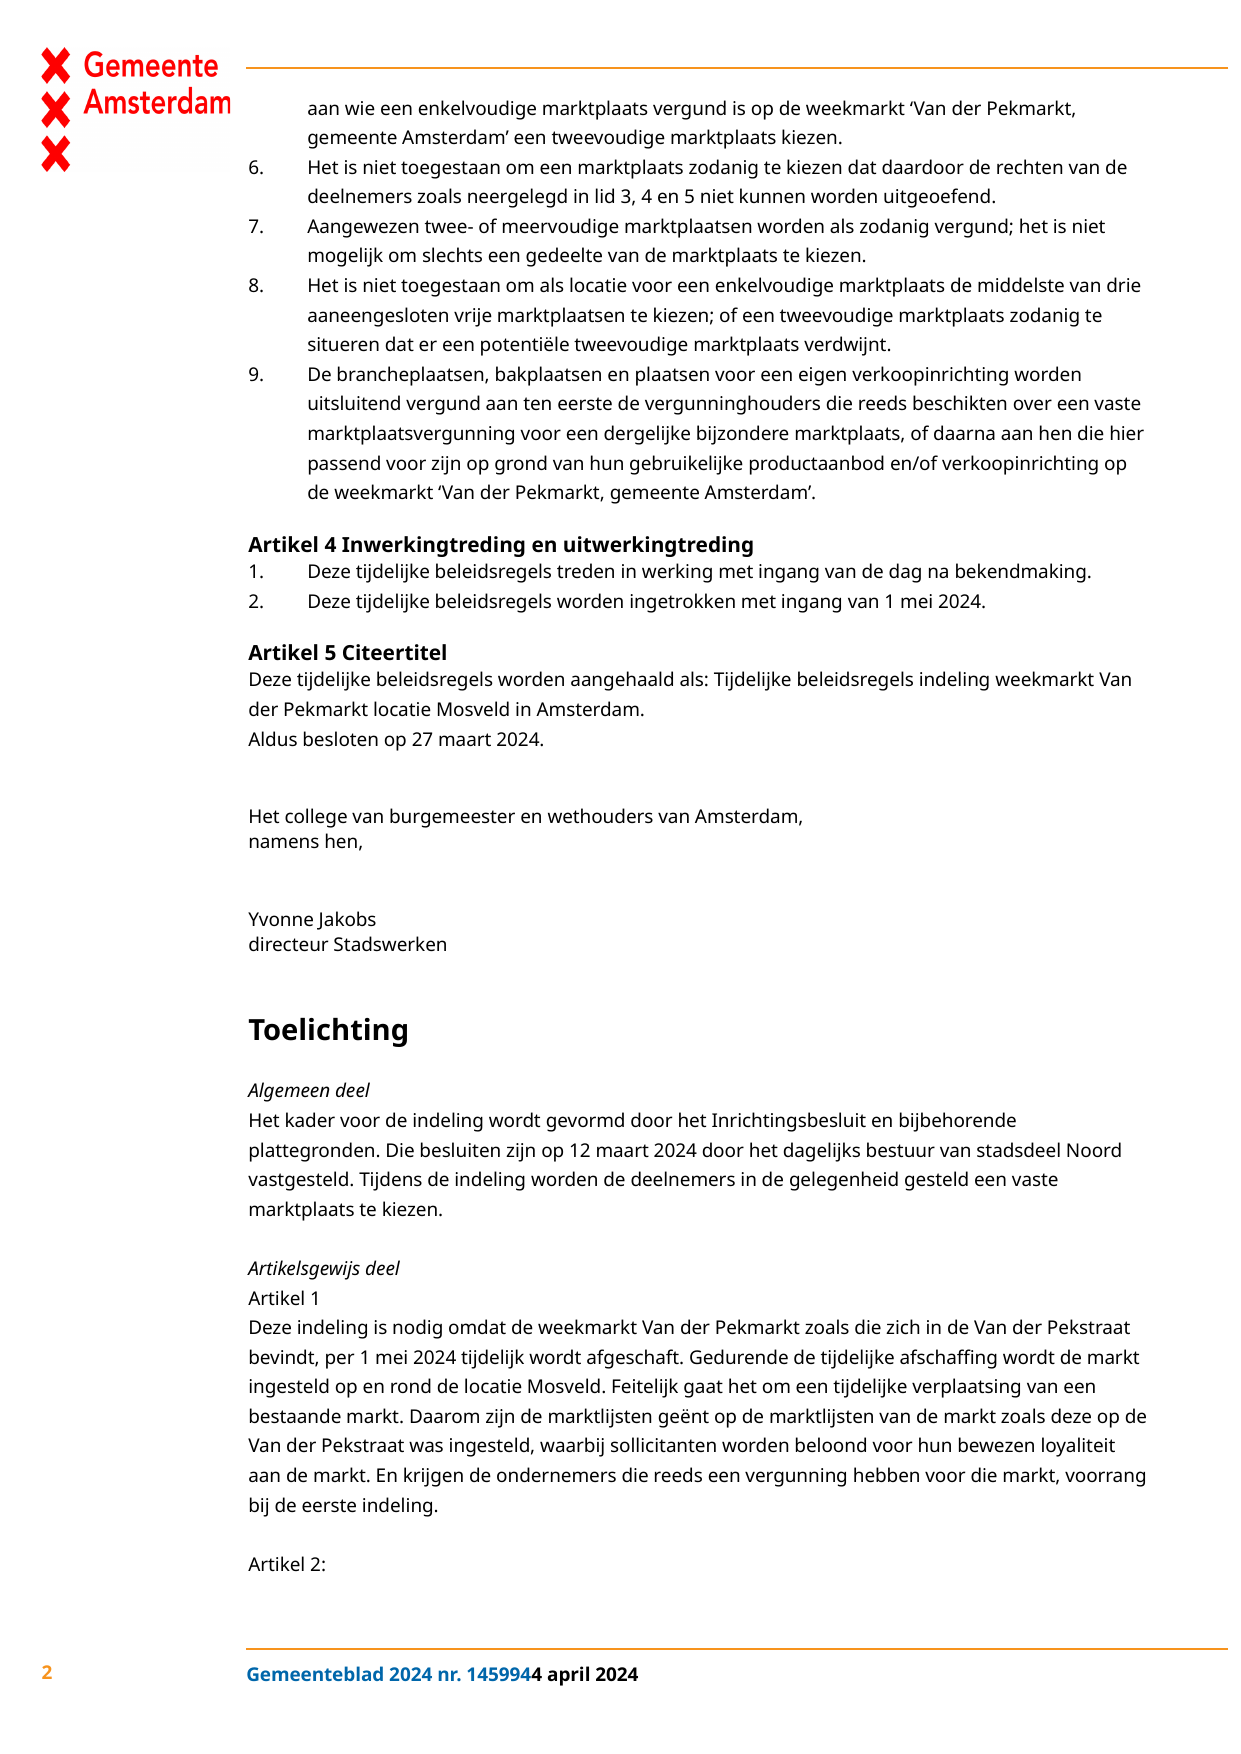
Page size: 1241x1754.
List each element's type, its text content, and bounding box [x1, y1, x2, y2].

list Aangewezen twee- of meervoudige marktplaatsen worden als zodanig vergund; het is niet mogelijk om slechts een gedeelte van de marktplaats te kiezen. [248, 213, 1152, 268]
list De brancheplaatsen, bakplaatsen en plaatsen voor een eigen verkoopinrichting worden uitsluitend vergund aan ten eerste de vergunninghouders die reeds beschikten over een vaste marktplaatsvergunning voor een dergelijke bijzondere marktplaats, of daarna aan hen die hier passend voor zijn op grond van hun gebruikelijke productaanbod en/of verkoopinrichting op de weekmarkt ‘Van der Pekmarkt, gemeente Amsterdam’. [248, 361, 1152, 505]
text Het kader voor de indeling wordt gevormd door het Inrichtingsbesluit en bijbehorende plattegronden. Die besluiten zijn op 12 maart 2024 door het dagelijks bestuur van stadsdeel Noord vastgesteld. Tijdens de indeling worden de deelnemers in de gelegenheid gesteld een vaste marktplaats te kiezen. [248, 1107, 1152, 1222]
list Het is niet toegestaan om een marktplaats zodanig te kiezen dat daardoor de rechten van de deelnemers zoals neergelegd in lid 3, 4 en 5 niet kunnen worden uitgeoefend. [248, 154, 1152, 209]
text Deze indeling is nodig omdat de weekmarkt Van der Pekmarkt zoals die zich in de Van der Pekstraat bevindt, per 1 mei 2024 tijdelijk wordt afgeschaft. Gedurende de tijdelijke afschaffing wordt de markt ingesteld op en rond de locatie Mosveld. Feitelijk gaat het om een tijdelijke verplaatsing van een bestaande markt. Daarom zijn de marktlijsten geënt op de marktlijsten van de markt zoals deze op de Van der Pekstraat was ingesteld, waarbij sollicitanten worden beloond voor hun bewezen loyaliteit aan de markt. En krijgen de ondernemers die reeds een vergunning hebben voor die markt, voorrang bij de eerste indeling. [248, 1314, 1152, 1518]
text Artikel 1 [248, 1285, 1152, 1311]
text Artikel 4 Inwerkingtreding en uitwerkingtreding [248, 530, 1152, 558]
list aan wie een enkelvoudige marktplaats vergund is op de weekmarkt ‘Van der Pekmarkt, gemeente Amsterdam’ een tweevoudige marktplaats kiezen. [248, 95, 1152, 150]
picture [41, 47, 231, 172]
list Het is niet toegestaan om als locatie voor een enkelvoudige marktplaats de middelste van drie aaneengesloten vrije marktplaatsen te kiezen; of een tweevoudige marktplaats zodanig te situeren dat er een potentiële tweevoudige marktplaats verdwijnt. [248, 272, 1152, 357]
text Artikel 5 Citeertitel [248, 638, 1152, 667]
text Deze tijdelijke beleidsregels worden aangehaald als: Tijdelijke beleidsregels indeling weekmarkt Van der Pekmarkt locatie Mosveld in Amsterdam. [248, 667, 1152, 722]
text Toelichting [248, 1009, 1152, 1048]
list Deze tijdelijke beleidsregels worden ingetrokken met ingang van 1 mei 2024. [248, 588, 1152, 613]
text Algemeen deel [248, 1078, 1152, 1103]
text Yvonne Jakobs [248, 906, 1152, 932]
text Artikelsgewijs deel [248, 1255, 1152, 1281]
list Deze tijdelijke beleidsregels treden in werking met ingang van de dag na bekendmaking. [248, 558, 1152, 584]
text Aldus besloten op 27 maart 2024. [248, 726, 1152, 752]
text Artikel 2: [248, 1551, 1152, 1577]
text Het college van burgemeester en wethouders van Amsterdam, [248, 803, 1152, 829]
text directeur Stadswerken [248, 932, 1152, 957]
text namens hen, [248, 829, 1152, 854]
